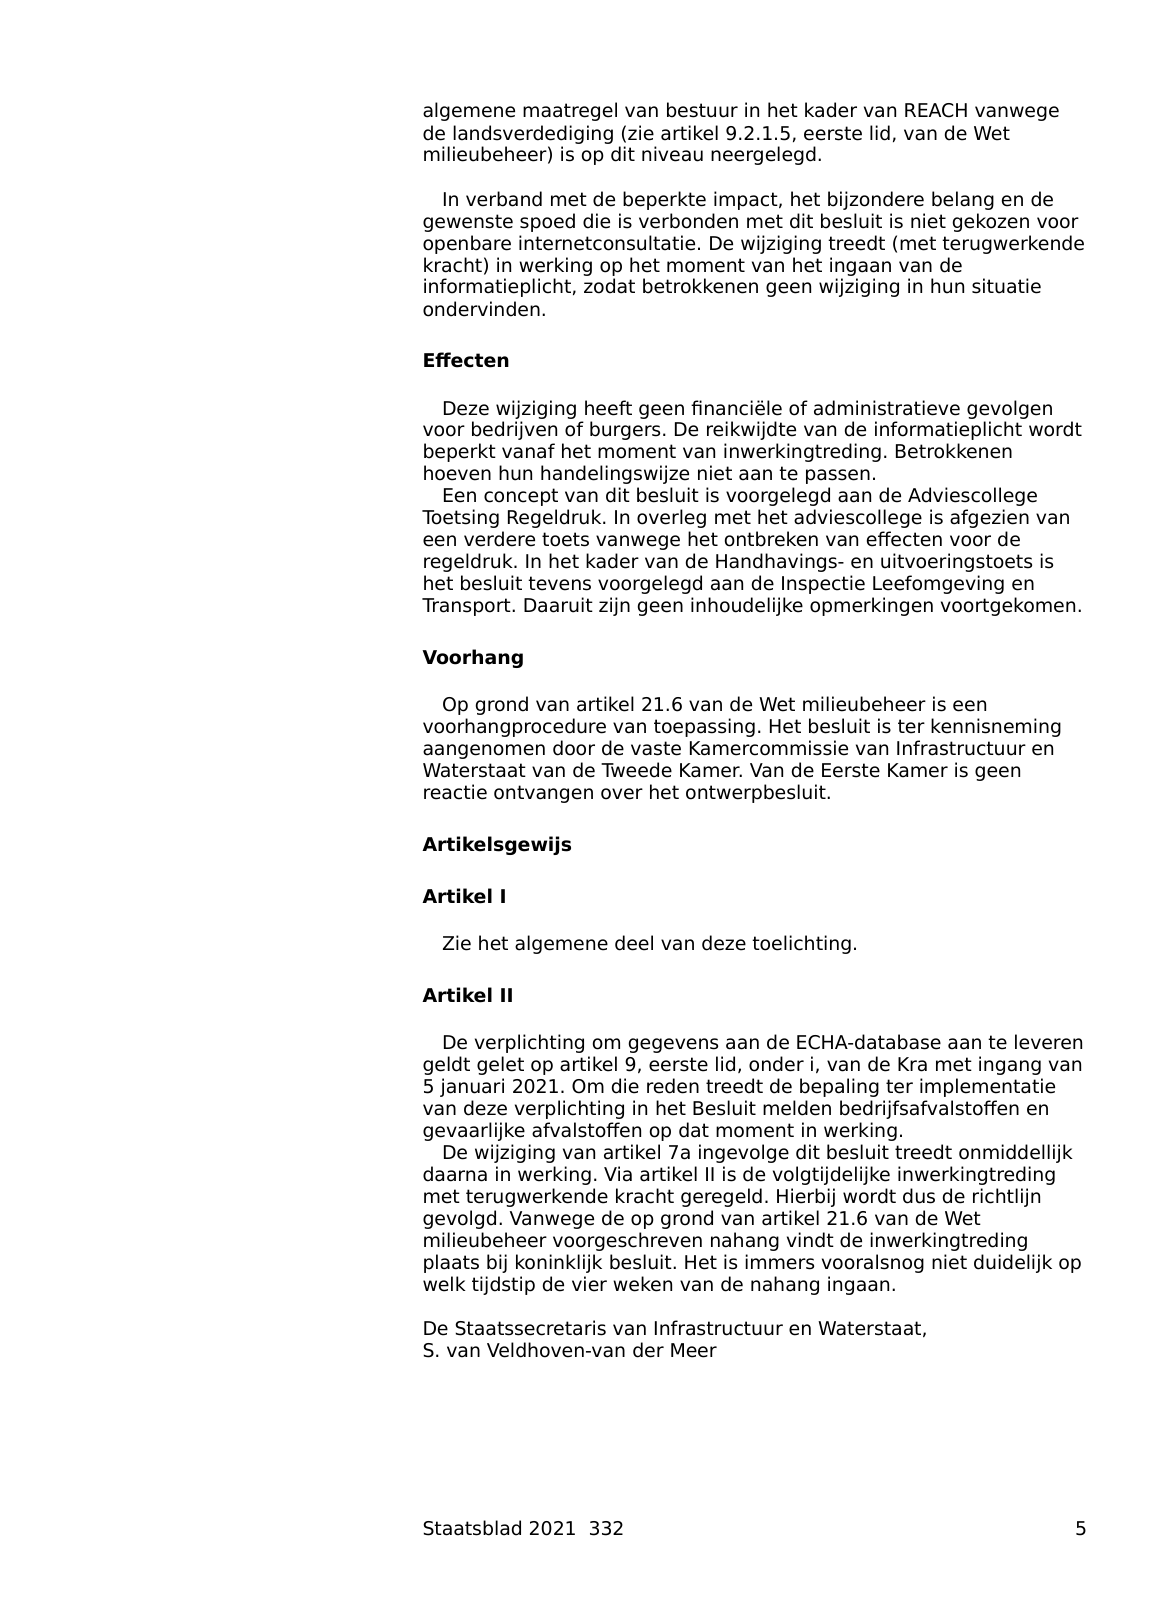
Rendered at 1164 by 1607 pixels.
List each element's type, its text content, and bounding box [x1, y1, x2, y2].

text Op grond van artikel 21.6 van de Wet milieubeheer is een voorhangprocedure van toepassing. Het besluit is ter kennisneming aangenomen door de vaste Kamercommissie van Infrastructuur en Waterstaat van de Tweede Kamer. Van de Eerste Kamer is geen reactie ontvangen over het ontwerpbesluit. [422, 694, 1087, 804]
subtitle Artikelsgewijs [422, 834, 1087, 856]
text De Staatssecretaris van Infrastructuur en Waterstaat, S. van Veldhoven-van der Meer [422, 1318, 1087, 1362]
text Deze wijziging heeft geen financiële of administratieve gevolgen voor bedrijven of burgers. De reikwijdte van de informatieplicht wordt beperkt vanaf het moment van inwerkingtreding. Betrokkenen hoeven hun handelingswijze niet aan te passen. [422, 397, 1087, 485]
subtitle Artikel II [422, 985, 1087, 1007]
text De wijziging van artikel 7a ingevolge dit besluit treedt onmiddellijk daarna in werking. Via artikel II is de volgtijdelijke inwerkingtreding met terugwerkende kracht geregeld. Hierbij wordt dus de richtlijn gevolgd. Vanwege de op grond van artikel 21.6 van de Wet milieubeheer voorgeschreven nahang vindt de inwerkingtreding plaats bij koninklijk besluit. Het is immers vooralsnog niet duidelijk op welk tijdstip de vier weken van de nahang ingaan. [422, 1142, 1087, 1296]
text De verplichting om gegevens aan de ECHA-database aan te leveren geldt gelet op artikel 9, eerste lid, onder i, van de Kra met ingang van 5 januari 2021. Om die reden treedt de bepaling ter implementatie van deze verplichting in het Besluit melden bedrijfsafvalstoffen en gevaarlijke afvalstoffen op dat moment in werking. [422, 1032, 1087, 1142]
text Zie het algemene deel van deze toelichting. [422, 933, 1087, 955]
text Een concept van dit besluit is voorgelegd aan de Adviescollege Toetsing Regeldruk. In overleg met het adviescollege is afgezien van een verdere toets vanwege het ontbreken van effecten voor de regeldruk. In het kader van de Handhavings- en uitvoeringstoets is het besluit tevens voorgelegd aan de Inspectie Leefomgeving en Transport. Daaruit zijn geen inhoudelijke opmerkingen voortgekomen. [422, 485, 1087, 617]
subtitle Voorhang [422, 647, 1087, 669]
subtitle Effecten [422, 350, 1087, 372]
text In verband met de beperkte impact, het bijzondere belang en de gewenste spoed die is verbonden met dit besluit is niet gekozen voor openbare internetconsultatie. De wijziging treedt (met terugwerkende kracht) in werking op het moment van het ingaan van de informatieplicht, zodat betrokkenen geen wijziging in hun situatie ondervinden. [422, 188, 1087, 320]
subtitle Artikel I [422, 886, 1087, 908]
text algemene maatregel van bestuur in het kader van REACH vanwege de landsverdediging (zie artikel 9.2.1.5, eerste lid, van de Wet milieubeheer) is op dit niveau neergelegd. [422, 100, 1087, 166]
